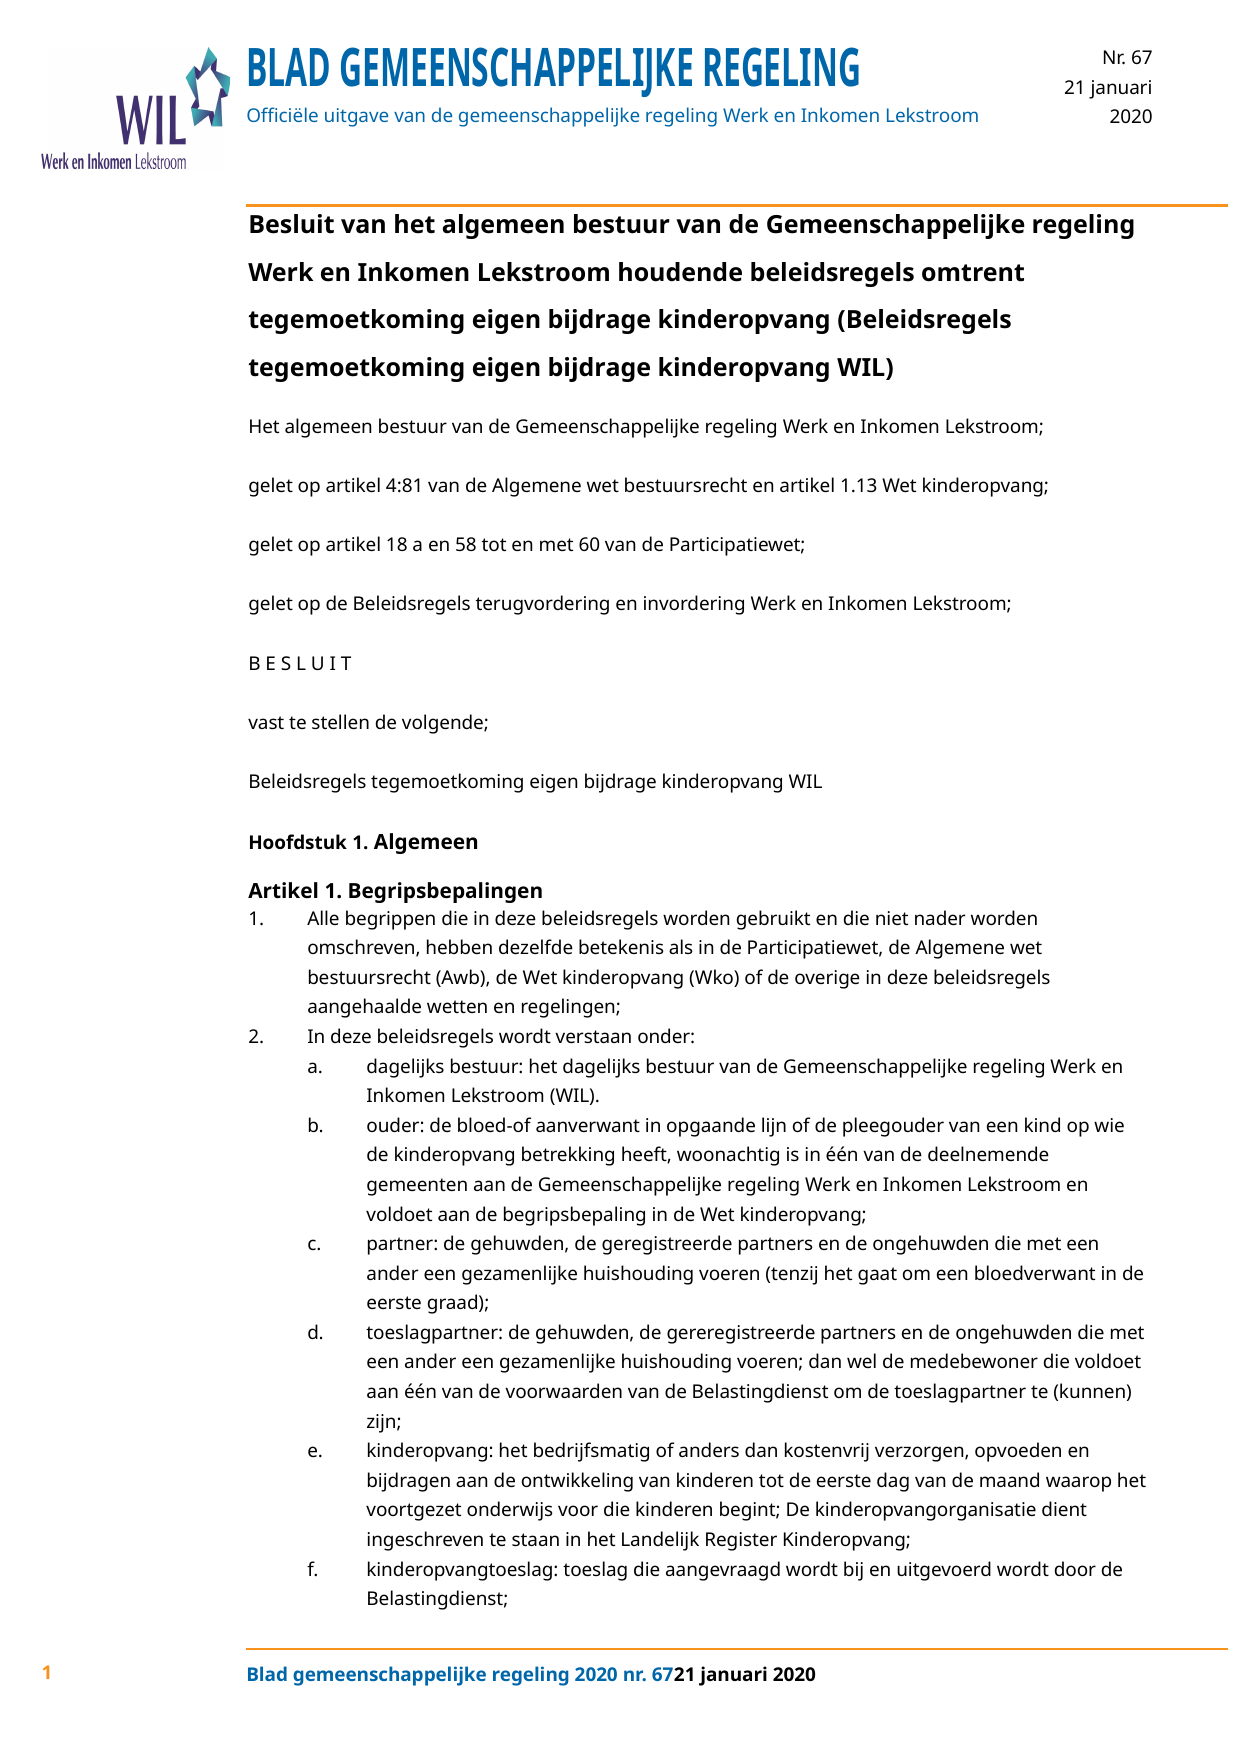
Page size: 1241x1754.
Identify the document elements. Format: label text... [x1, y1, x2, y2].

text Besluit van het algemeen bestuur van de Gemeenschappelijke regeling Werk en Inkomen Lekstroom houdende beleidsregels omtrent tegemoetkoming eigen bijdrage kinderopvang (Beleidsregels tegemoetkoming eigen bijdrage kinderopvang WIL) [248, 207, 1152, 384]
list ouder: de bloed-of aanverwant in opgaande lijn of de pleegouder van een kind op wie de kinderopvang betrekking heeft, woonachtig is in één van de deelnemende gemeenten aan de Gemeenschappelijke regeling Werk en Inkomen Lekstroom en voldoet aan de begripsbepaling in de Wet kinderopvang; [307, 1112, 1152, 1227]
list toeslagpartner: de gehuwden, de gereregistreerde partners en de ongehuwden die met een ander een gezamenlijke huishouding voeren; dan wel de medebewoner die voldoet aan één van de voorwaarden van de Belastingdienst om de toeslagpartner te (kunnen) zijn; [307, 1319, 1152, 1434]
list In deze beleidsregels wordt verstaan onder: [248, 1023, 1152, 1049]
text Hoofdstuk 1. Algemeen [248, 827, 1152, 856]
text gelet op de Beleidsregels terugvordering en invordering Werk en Inkomen Lekstroom; [248, 591, 1152, 616]
text gelet op artikel 4:81 van de Algemene wet bestuursrecht en artikel 1.13 Wet kinderopvang; [248, 472, 1152, 498]
list dagelijks bestuur: het dagelijks bestuur van de Gemeenschappelijke regeling Werk en Inkomen Lekstroom (WIL). [307, 1053, 1152, 1108]
list Alle begrippen die in deze beleidsregels worden gebruikt en die niet nader worden omschreven, hebben dezelfde betekenis als in de Participatiewet, de Algemene wet bestuursrecht (Awb), de Wet kinderopvang (Wko) of de overige in deze beleidsregels aangehaalde wetten en regelingen; [248, 905, 1152, 1019]
text vast te stellen de volgende; [248, 709, 1152, 735]
list kinderopvangtoeslag: toeslag die aangevraagd wordt bij en uitgevoerd wordt door de Belastingdienst; [307, 1556, 1152, 1611]
list kinderopvang: het bedrijfsmatig of anders dan kostenvrij verzorgen, opvoeden en bijdragen aan de ontwikkeling van kinderen tot de eerste dag van de maand waarop het voortgezet onderwijs voor die kinderen begint; De kinderopvangorganisatie dient ingeschreven te staan in het Landelijk Register Kinderopvang; [307, 1437, 1152, 1552]
text Beleidsregels tegemoetkoming eigen bijdrage kinderopvang WIL [248, 768, 1152, 794]
text Artikel 1. Begripsbepalingen [248, 877, 1152, 905]
text B E S L U I T [248, 650, 1152, 676]
list partner: de gehuwden, de geregistreerde partners en de ongehuwden die met een ander een gezamenlijke huishouding voeren (tenzij het gaat om een bloedverwant in de eerste graad); [307, 1230, 1152, 1315]
text Het algemeen bestuur van de Gemeenschappelijke regeling Werk en Inkomen Lekstroom; [248, 413, 1152, 439]
picture [41, 47, 231, 172]
text gelet op artikel 18 a en 58 tot en met 60 van de Participatiewet; [248, 531, 1152, 557]
